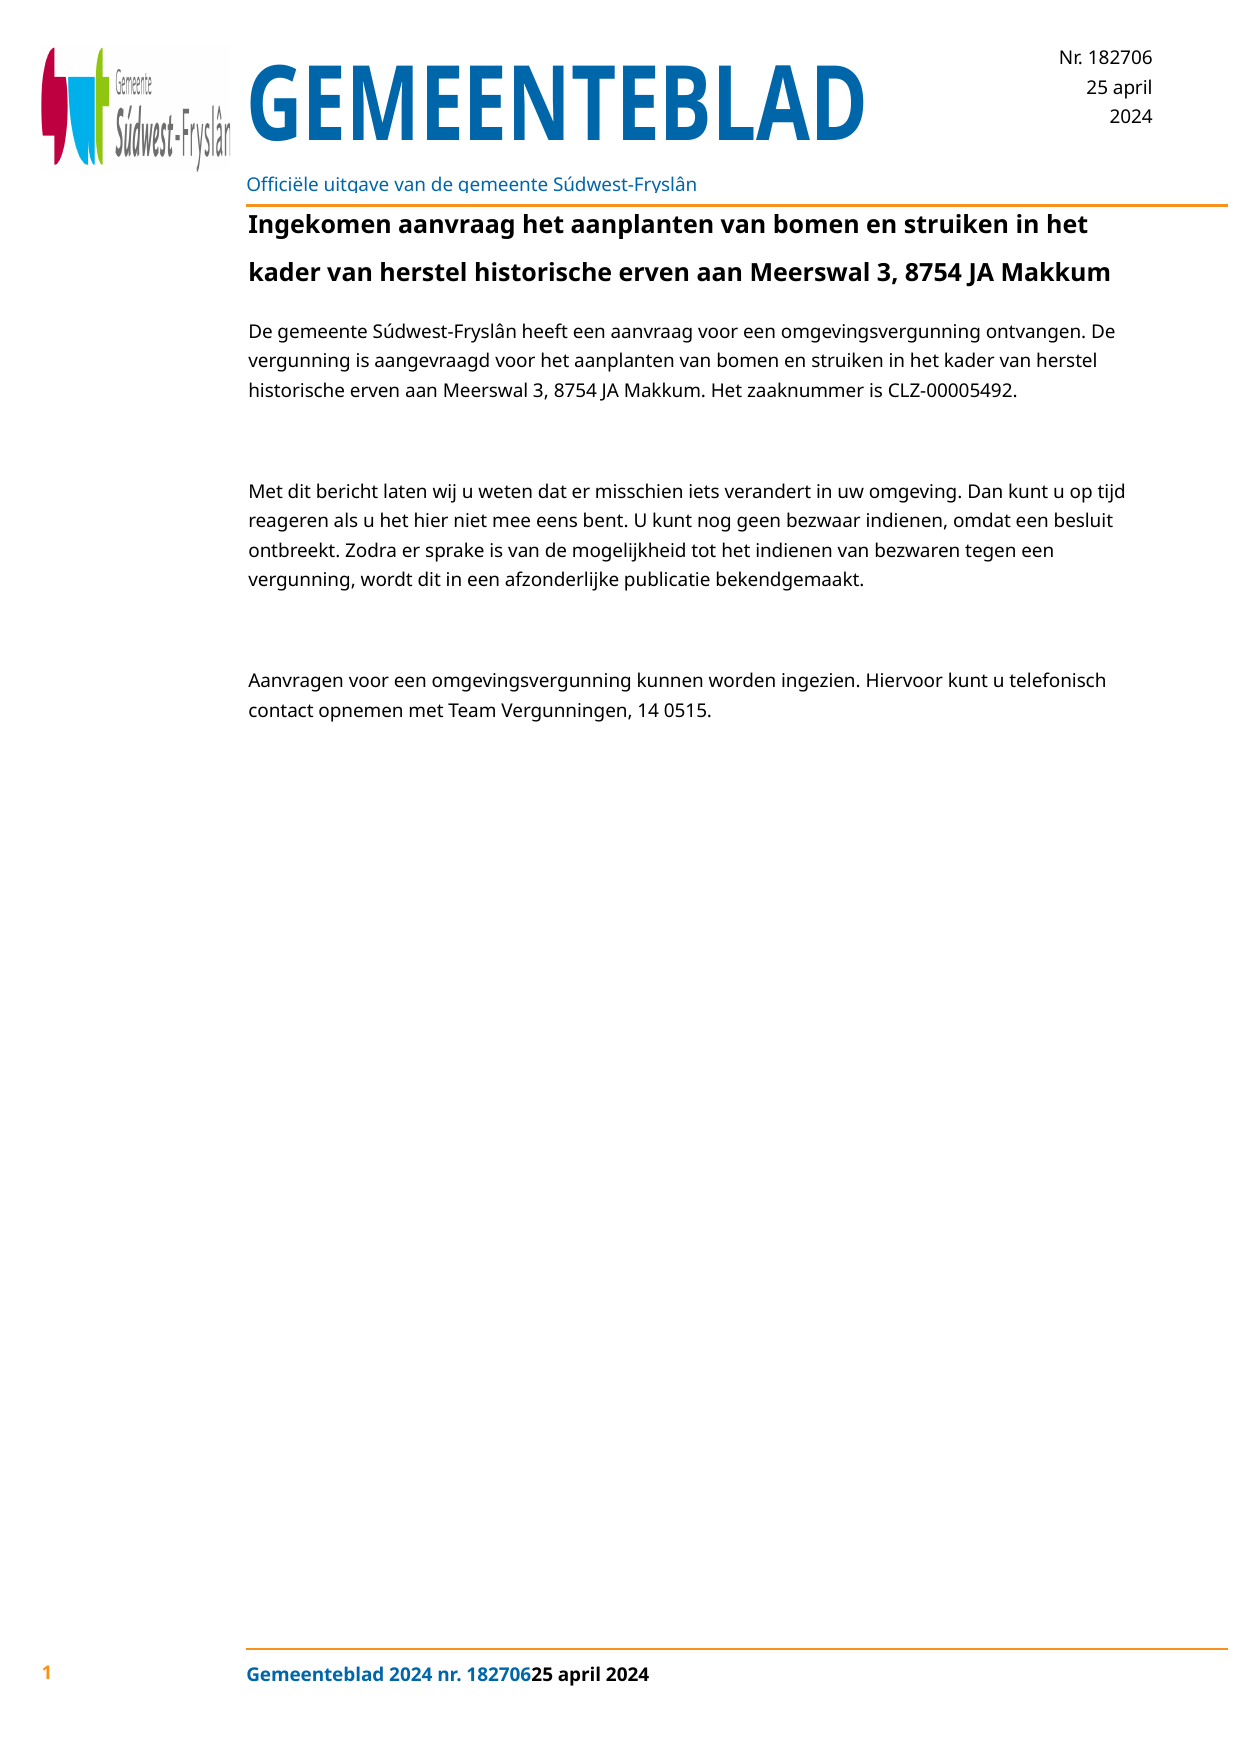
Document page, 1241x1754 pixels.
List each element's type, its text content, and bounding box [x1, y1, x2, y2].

text De gemeente Súdwest-Fryslân heeft een aanvraag voor een omgevingsvergunning ontvangen. De vergunning is aangevraagd voor het aanplanten van bomen en struiken in het kader van herstel historische erven aan Meerswal 3, 8754 JA Makkum. Het zaaknummer is CLZ-00005492. [248, 318, 1152, 403]
text Ingekomen aanvraag het aanplanten van bomen en struiken in het kader van herstel historische erven aan Meerswal 3, 8754 JA Makkum [248, 207, 1152, 288]
text Met dit bericht laten wij u weten dat er misschien iets verandert in uw omgeving. Dan kunt u op tijd reageren als u het hier niet mee eens bent. U kunt nog geen bezwaar indienen, omdat een besluit ontbreekt. Zodra er sprake is van de mogelijkheid tot het indienen van bezwaren tegen een vergunning, wordt dit in een afzonderlijke publicatie bekendgemaakt. [248, 478, 1152, 592]
picture [41, 47, 231, 172]
text Aanvragen voor een omgevingsvergunning kunnen worden ingezien. Hiervoor kunt u telefonisch contact opnemen met Team Vergunningen, 14 0515. [248, 667, 1152, 723]
